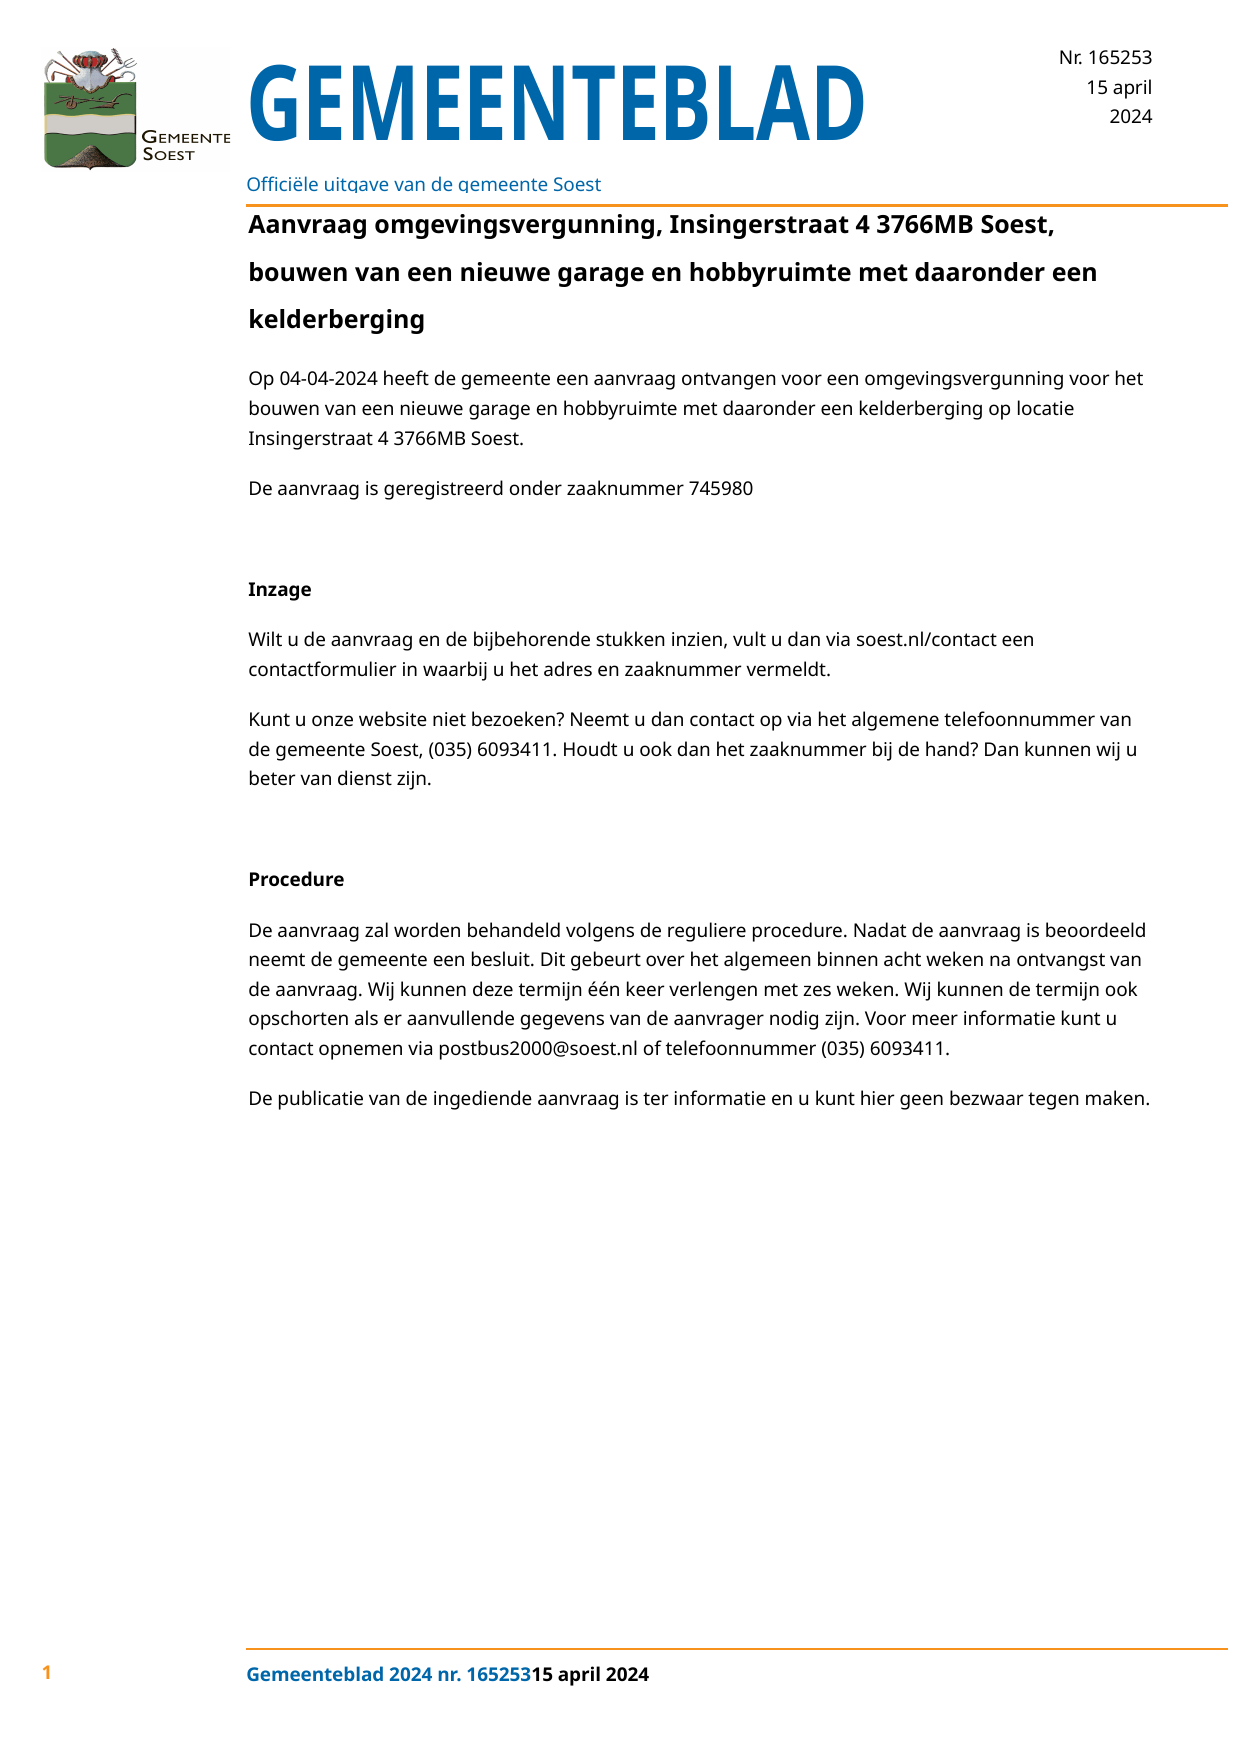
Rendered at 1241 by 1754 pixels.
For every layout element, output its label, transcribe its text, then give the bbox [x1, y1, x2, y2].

text De aanvraag is geregistreerd onder zaaknummer 745980 [248, 475, 1152, 501]
text Kunt u onze website niet bezoeken? Neemt u dan contact op via het algemene telefoonnummer van de gemeente Soest, (035) 6093411. Houdt u ook dan het zaaknummer bij de hand? Dan kunnen wij u beter van dienst zijn. [248, 706, 1152, 791]
text Op 04-04-2024 heeft de gemeente een aanvraag ontvangen voor een omgevingsvergunning voor het bouwen van een nieuwe garage en hobbyruimte met daaronder een kelderberging op locatie Insingerstraat 4 3766MB Soest. [248, 366, 1152, 450]
picture [41, 47, 231, 172]
text Procedure [248, 866, 1152, 892]
text Aanvraag omgevingsvergunning, Insingerstraat 4 3766MB Soest, bouwen van een nieuwe garage en hobbyruimte met daaronder een kelderberging [248, 207, 1152, 336]
text De aanvraag zal worden behandeld volgens de reguliere procedure. Nadat de aanvraag is beoordeeld neemt de gemeente een besluit. Dit gebeurt over het algemeen binnen acht weken na ontvangst van de aanvraag. Wij kunnen deze termijn één keer verlengen met zes weken. Wij kunnen de termijn ook opschorten als er aanvullende gegevens van de aanvrager nodig zijn. Voor meer informatie kunt u contact opnemen via postbus2000@soest.nl of telefoonnummer (035) 6093411. [248, 917, 1152, 1061]
text Inzage [248, 576, 1152, 602]
text Wilt u de aanvraag en de bijbehorende stukken inzien, vult u dan via soest.nl/contact een contactformulier in waarbij u het adres en zaaknummer vermeldt. [248, 626, 1152, 682]
text De publicatie van de ingediende aanvraag is ter informatie en u kunt hier geen bezwaar tegen maken. [248, 1086, 1152, 1111]
